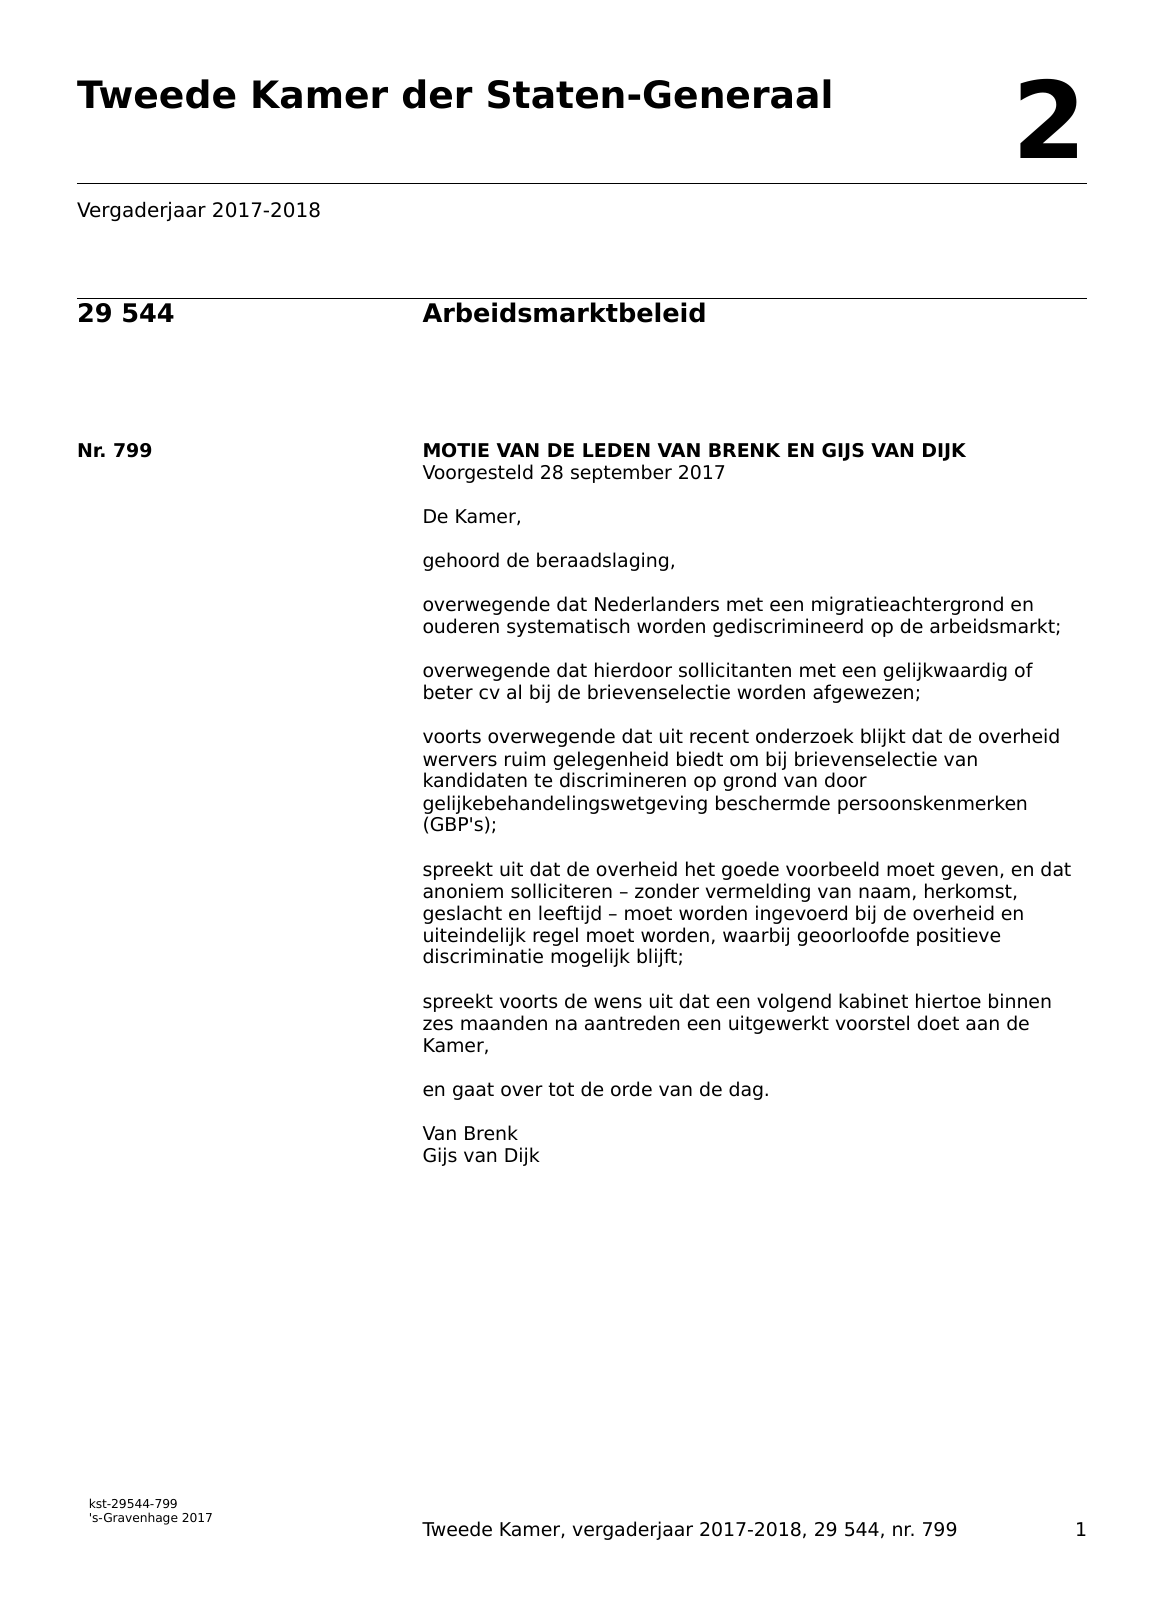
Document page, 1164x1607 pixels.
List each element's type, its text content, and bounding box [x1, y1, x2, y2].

text Voorgesteld 28 september 2017 [422, 462, 1087, 484]
table_cell Vergaderjaar 2017-2018 [77, 184, 1087, 298]
text spreekt uit dat de overheid het goede voorbeeld moet geven, en dat anoniem solliciteren – zonder vermelding van naam, herkomst, geslacht en leeftijd – moet worden ingevoerd bij de overheid en uiteindelijk regel moet worden, waarbij geoorloofde positieve discriminatie mogelijk blijft; [422, 858, 1087, 968]
text 's-Gravenhage 2017 [88, 1511, 323, 1525]
table_header 2 [886, 59, 1087, 183]
text kst-29544-799 [88, 1497, 323, 1511]
text De Kamer, [422, 506, 1087, 528]
text overwegende dat hierdoor sollicitanten met een gelijkwaardig of beter cv al bij de brievenselectie worden afgewezen; [422, 660, 1087, 704]
subtitle Nr. 799 MOTIE VAN DE LEDEN VAN BRENK EN GIJS VAN DIJK [77, 440, 1087, 462]
text overwegende dat Nederlanders met een migratieachtergrond en ouderen systematisch worden gediscrimineerd op de arbeidsmarkt; [422, 594, 1087, 638]
text gehoord de beraadslaging, [422, 550, 1087, 572]
text spreekt voorts de wens uit dat een volgend kabinet hiertoe binnen zes maanden na aantreden een uitgewerkt voorstel doet aan de Kamer, [422, 991, 1087, 1057]
text voorts overwegende dat uit recent onderzoek blijkt dat de overheid wervers ruim gelegenheid biedt om bij brievenselectie van kandidaten te discrimineren op grond van door gelijkebehandelingswetgeving beschermde persoonskenmerken (GBP's); [422, 726, 1087, 836]
table_header Tweede Kamer der Staten-Generaal [77, 59, 886, 183]
text Van Brenk [422, 1123, 1087, 1145]
subtitle 29 544 Arbeidsmarktbeleid [77, 299, 1087, 329]
text en gaat over tot de orde van de dag. [422, 1079, 1087, 1101]
text Gijs van Dijk [422, 1145, 1087, 1167]
